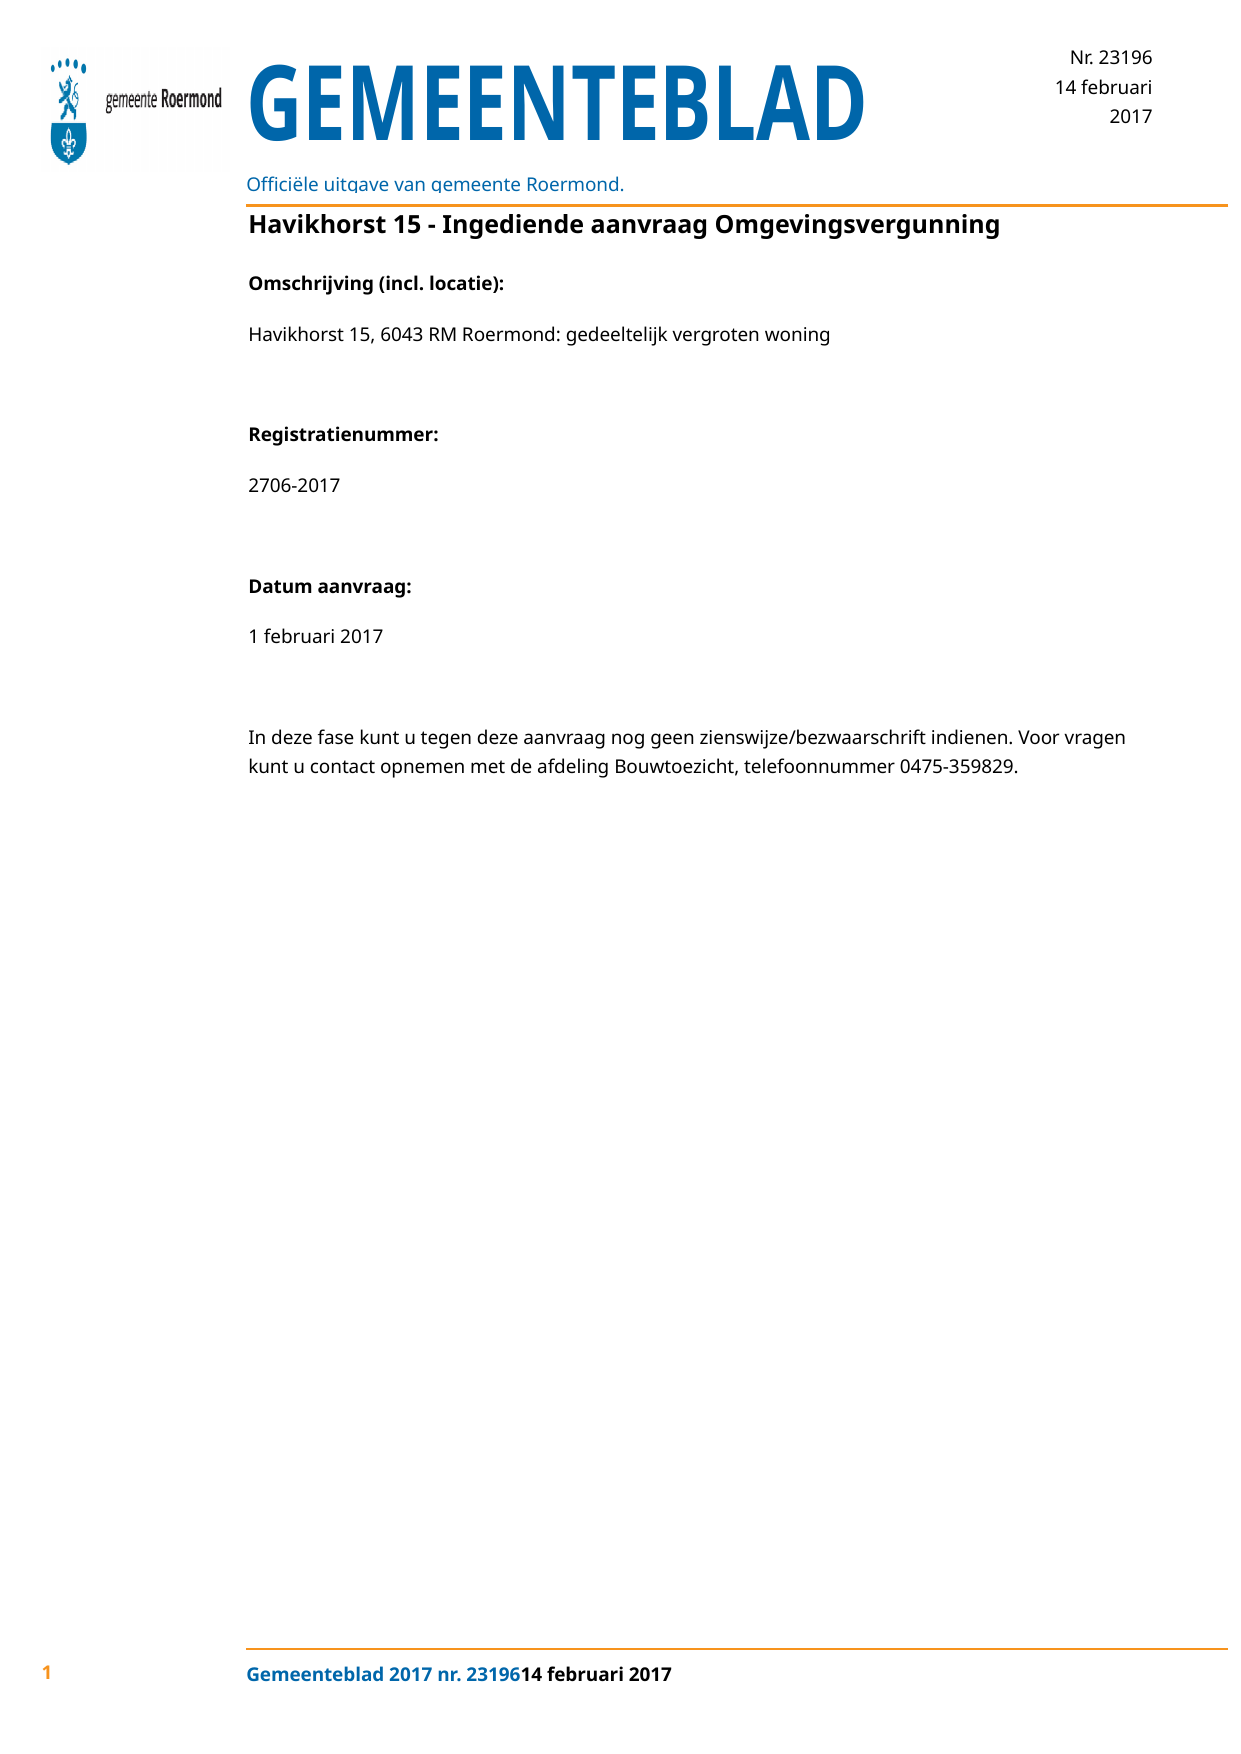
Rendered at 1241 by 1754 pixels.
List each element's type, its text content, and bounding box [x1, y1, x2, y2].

text Havikhorst 15, 6043 RM Roermond: gedeeltelijk vergroten woning [248, 321, 1152, 346]
text 1 februari 2017 [248, 623, 1152, 649]
text 2706-2017 [248, 472, 1152, 498]
text Omschrijving (incl. locatie): [248, 270, 1152, 296]
text Datum aanvraag: [248, 573, 1152, 598]
text Havikhorst 15 - Ingediende aanvraag Omgevingsvergunning [248, 207, 1152, 241]
text In deze fase kunt u tegen deze aanvraag nog geen zienswijze/bezwaarschrift indienen. Voor vragen kunt u contact opnemen met de afdeling Bouwtoezicht, telefoonnummer 0475-359829. [248, 724, 1152, 779]
picture [41, 47, 231, 172]
text Registratienummer: [248, 422, 1152, 447]
